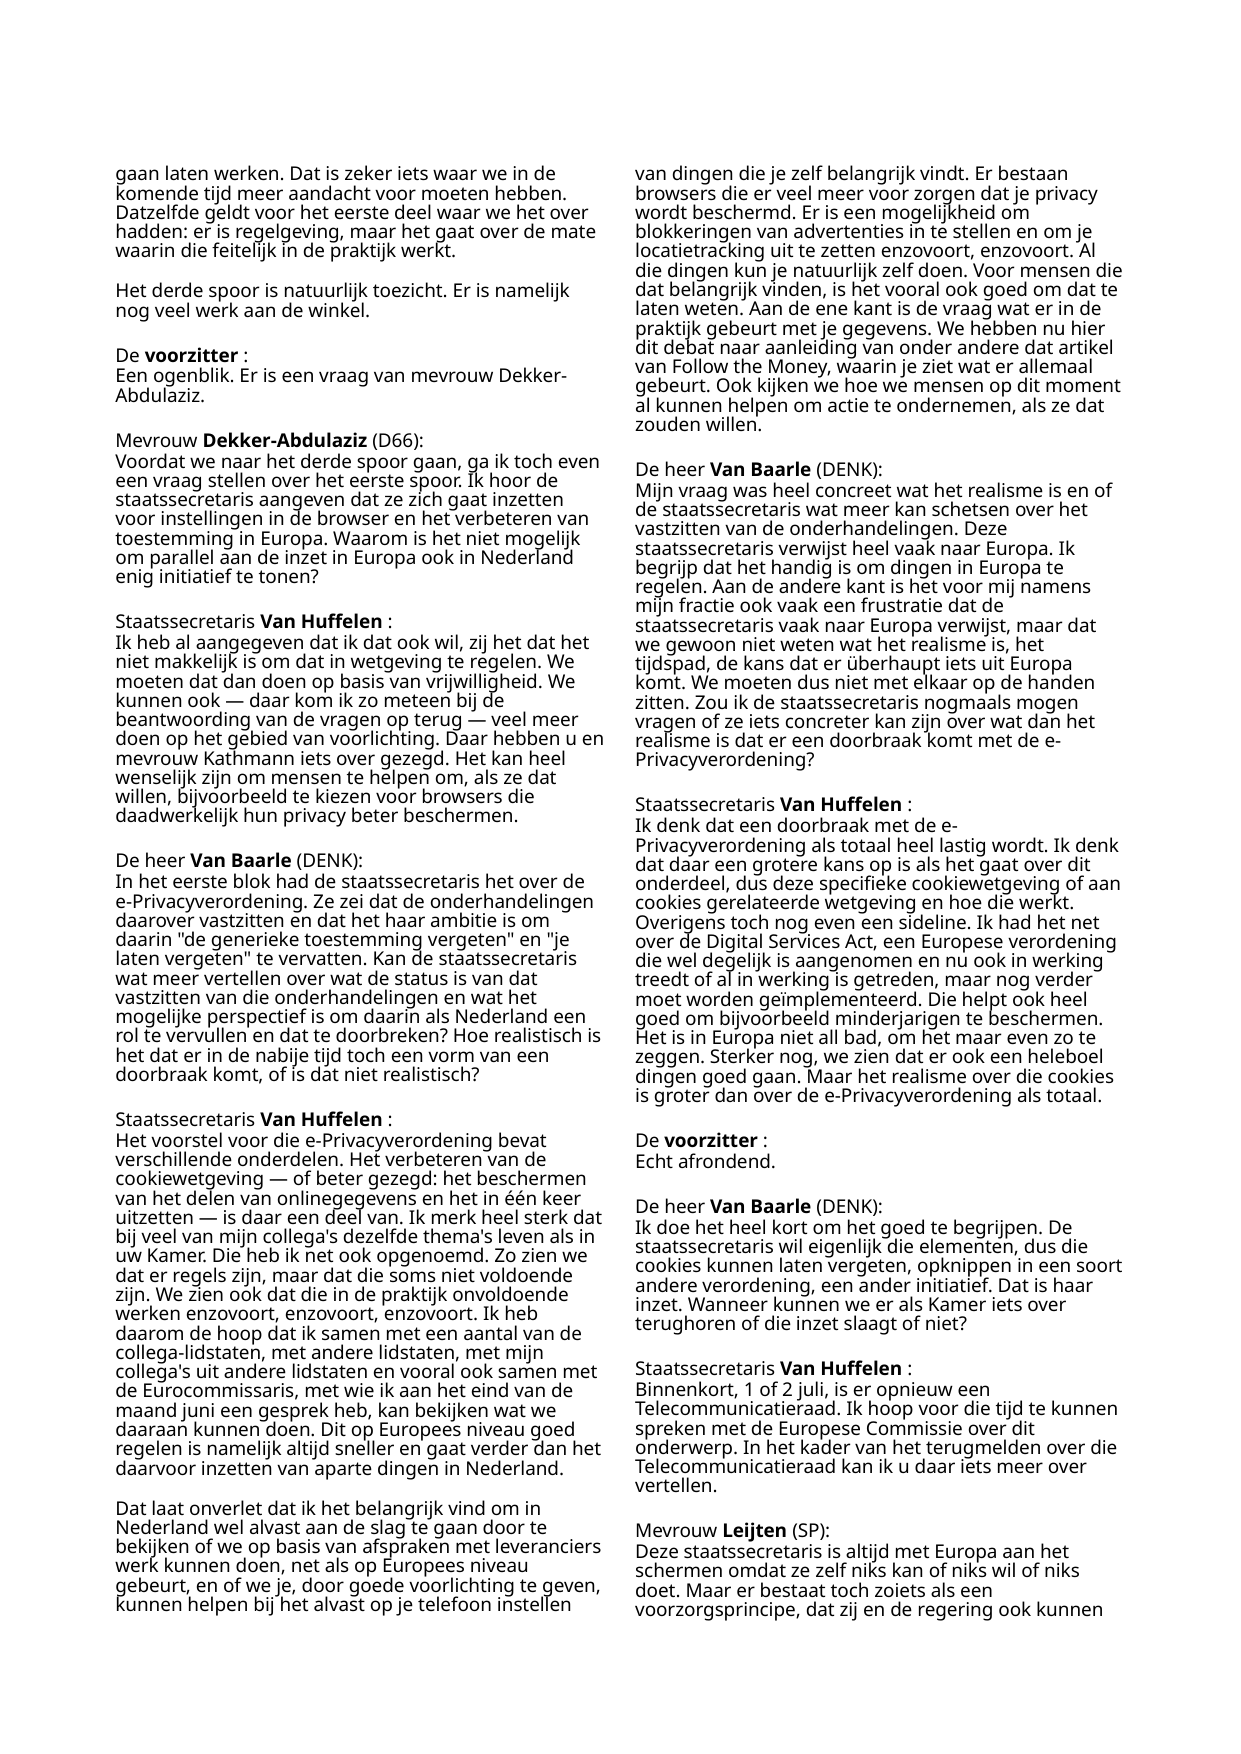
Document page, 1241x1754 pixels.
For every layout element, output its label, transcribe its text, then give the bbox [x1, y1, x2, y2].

text Staatssecretaris Van Huffelen : [115, 1106, 605, 1132]
text Dat laat onverlet dat ik het belangrijk vind om in Nederland wel alvast aan de slag te gaan door te bekijken of we op basis van afspraken met leveranciers werk kunnen doen, net als op Europees niveau gebeurt, en of we je, door goede voorlichting te geven, kunnen helpen bij het alvast op je telefoon instellen [115, 1499, 605, 1615]
text Binnenkort, 1 of 2 juli, is er opnieuw een Telecommunicatieraad. Ik hoop voor die tijd te kunnen spreken met de Europese Commissie over dit onderwerp. In het kader van het terugmelden over die Telecommunicatieraad kan ik u daar iets meer over vertellen. [635, 1381, 1125, 1497]
text Mijn vraag was heel concreet wat het realisme is en of de staatssecretaris wat meer kan schetsen over het vastzitten van de onderhandelingen. Deze staatssecretaris verwijst heel vaak naar Europa. Ik begrijp dat het handig is om dingen in Europa te regelen. Aan de andere kant is het voor mij namens mijn fractie ook vaak een frustratie dat de staatssecretaris vaak naar Europa verwijst, maar dat we gewoon niet weten wat het realisme is, het tijdspad, de kans dat er überhaupt iets uit Europa komt. We moeten dus niet met elkaar op de handen zitten. Zou ik de staatssecretaris nogmaals mogen vragen of ze iets concreter kan zijn over wat dan het realisme is dat er een doorbraak komt met de e-Privacyverordening? [635, 482, 1125, 771]
text Staatssecretaris Van Huffelen : [115, 608, 605, 634]
text Voordat we naar het derde spoor gaan, ga ik toch even een vraag stellen over het eerste spoor. Ik hoor de staatssecretaris aangeven dat ze zich gaat inzetten voor instellingen in de browser en het verbeteren van toestemming in Europa. Waarom is het niet mogelijk om parallel aan de inzet in Europa ook in Nederland enig initiatief te tonen? [115, 453, 605, 587]
text In het eerste blok had de staatssecretaris het over de e-Privacyverordening. Ze zei dat de onderhandelingen daarover vastzitten en dat het haar ambitie is om daarin "de generieke toestemming vergeten" en "je laten vergeten" te vervatten. Kan de staatssecretaris wat meer vertellen over wat de status is van dat vastzitten van die onderhandelingen en wat het mogelijke perspectief is om daarin als Nederland een rol te vervullen en dat te doorbreken? Hoe realistisch is het dat er in de nabije tijd toch een vorm van een doorbraak komt, of is dat niet realistisch? [115, 873, 605, 1085]
text Mevrouw Leijten (SP): [635, 1517, 1125, 1543]
text Een ogenblik. Er is een vraag van mevrouw Dekker-Abdulaziz. [115, 367, 605, 406]
text gaan laten werken. Dat is zeker iets waar we in de komende tijd meer aandacht voor moeten hebben. Datzelfde geldt voor het eerste deel waar we het over hadden: er is regelgeving, maar het gaat over de mate waarin die feitelijk in de praktijk werkt. [115, 165, 605, 262]
text Het derde spoor is natuurlijk toezicht. Er is namelijk nog veel werk aan de winkel. [115, 282, 605, 321]
text Echt afrondend. [635, 1153, 1125, 1172]
text Deze staatssecretaris is altijd met Europa aan het schermen omdat ze zelf niks kan of niks wil of niks doet. Maar er bestaat toch zoiets als een voorzorgsprincipe, dat zij en de regering ook kunnen [635, 1543, 1125, 1620]
text Ik denk dat een doorbraak met de e-Privacyverordening als totaal heel lastig wordt. Ik denk dat daar een grotere kans op is als het gaat over dit onderdeel, dus deze specifieke cookiewetgeving of aan cookies gerelateerde wetgeving en hoe die werkt. Overigens toch nog even een sideline. Ik had het net over de Digital Services Act, een Europese verordening die wel degelijk is aangenomen en nu ook in werking treedt of al in werking is getreden, maar nog verder moet worden geïmplementeerd. Die helpt ook heel goed om bijvoorbeeld minderjarigen te beschermen. Het is in Europa niet all bad, om het maar even zo te zeggen. Sterker nog, we zien dat er ook een heleboel dingen goed gaan. Maar het realisme over die cookies is groter dan over de e-Privacyverordening als totaal. [635, 817, 1125, 1106]
text Het voorstel voor die e-Privacyverordening bevat verschillende onderdelen. Het verbeteren van de cookiewetgeving — of beter gezegd: het beschermen van het delen van onlinegegevens en het in één keer uitzetten — is daar een deel van. Ik merk heel sterk dat bij veel van mijn collega's dezelfde thema's leven als in uw Kamer. Die heb ik net ook opgenoemd. Zo zien we dat er regels zijn, maar dat die soms niet voldoende zijn. We zien ook dat die in de praktijk onvoldoende werken enzovoort, enzovoort, enzovoort. Ik heb daarom de hoop dat ik samen met een aantal van de collega-lidstaten, met andere lidstaten, met mijn collega's uit andere lidstaten en vooral ook samen met de Eurocommissaris, met wie ik aan het eind van de maand juni een gesprek heb, kan bekijken wat we daaraan kunnen doen. Dit op Europees niveau goed regelen is namelijk altijd sneller en gaat verder dan het daarvoor inzetten van aparte dingen in Nederland. [115, 1132, 605, 1479]
text De heer Van Baarle (DENK): [635, 456, 1125, 482]
text De voorzitter : [635, 1127, 1125, 1153]
text De heer Van Baarle (DENK): [115, 848, 605, 873]
text Staatssecretaris Van Huffelen : [635, 1355, 1125, 1381]
text De voorzitter : [115, 342, 605, 367]
text Ik doe het heel kort om het goed te begrijpen. De staatssecretaris wil eigenlijk die elementen, dus die cookies kunnen laten vergeten, opknippen in een soort andere verordening, een ander initiatief. Dat is haar inzet. Wanneer kunnen we er als Kamer iets over terughoren of die inzet slaagt of niet? [635, 1219, 1125, 1334]
text Ik heb al aangegeven dat ik dat ook wil, zij het dat het niet makkelijk is om dat in wetgeving te regelen. We moeten dat dan doen op basis van vrijwilligheid. We kunnen ook — daar kom ik zo meteen bij de beantwoording van de vragen op terug — veel meer doen op het gebied van voorlichting. Daar hebben u en mevrouw Kathmann iets over gezegd. Het kan heel wenselijk zijn om mensen te helpen om, als ze dat willen, bijvoorbeeld te kiezen voor browsers die daadwerkelijk hun privacy beter beschermen. [115, 634, 605, 827]
text Mevrouw Dekker-Abdulaziz (D66): [115, 427, 605, 453]
text Staatssecretaris Van Huffelen : [635, 792, 1125, 817]
text De heer Van Baarle (DENK): [635, 1193, 1125, 1219]
text van dingen die je zelf belangrijk vindt. Er bestaan browsers die er veel meer voor zorgen dat je privacy wordt beschermd. Er is een mogelijkheid om blokkeringen van advertenties in te stellen en om je locatietracking uit te zetten enzovoort, enzovoort. Al die dingen kun je natuurlijk zelf doen. Voor mensen die dat belangrijk vinden, is het vooral ook goed om dat te laten weten. Aan de ene kant is de vraag wat er in de praktijk gebeurt met je gegevens. We hebben nu hier dit debat naar aanleiding van onder andere dat artikel van Follow the Money, waarin je ziet wat er allemaal gebeurt. Ook kijken we hoe we mensen op dit moment al kunnen helpen om actie te ondernemen, als ze dat zouden willen. [635, 165, 1125, 435]
